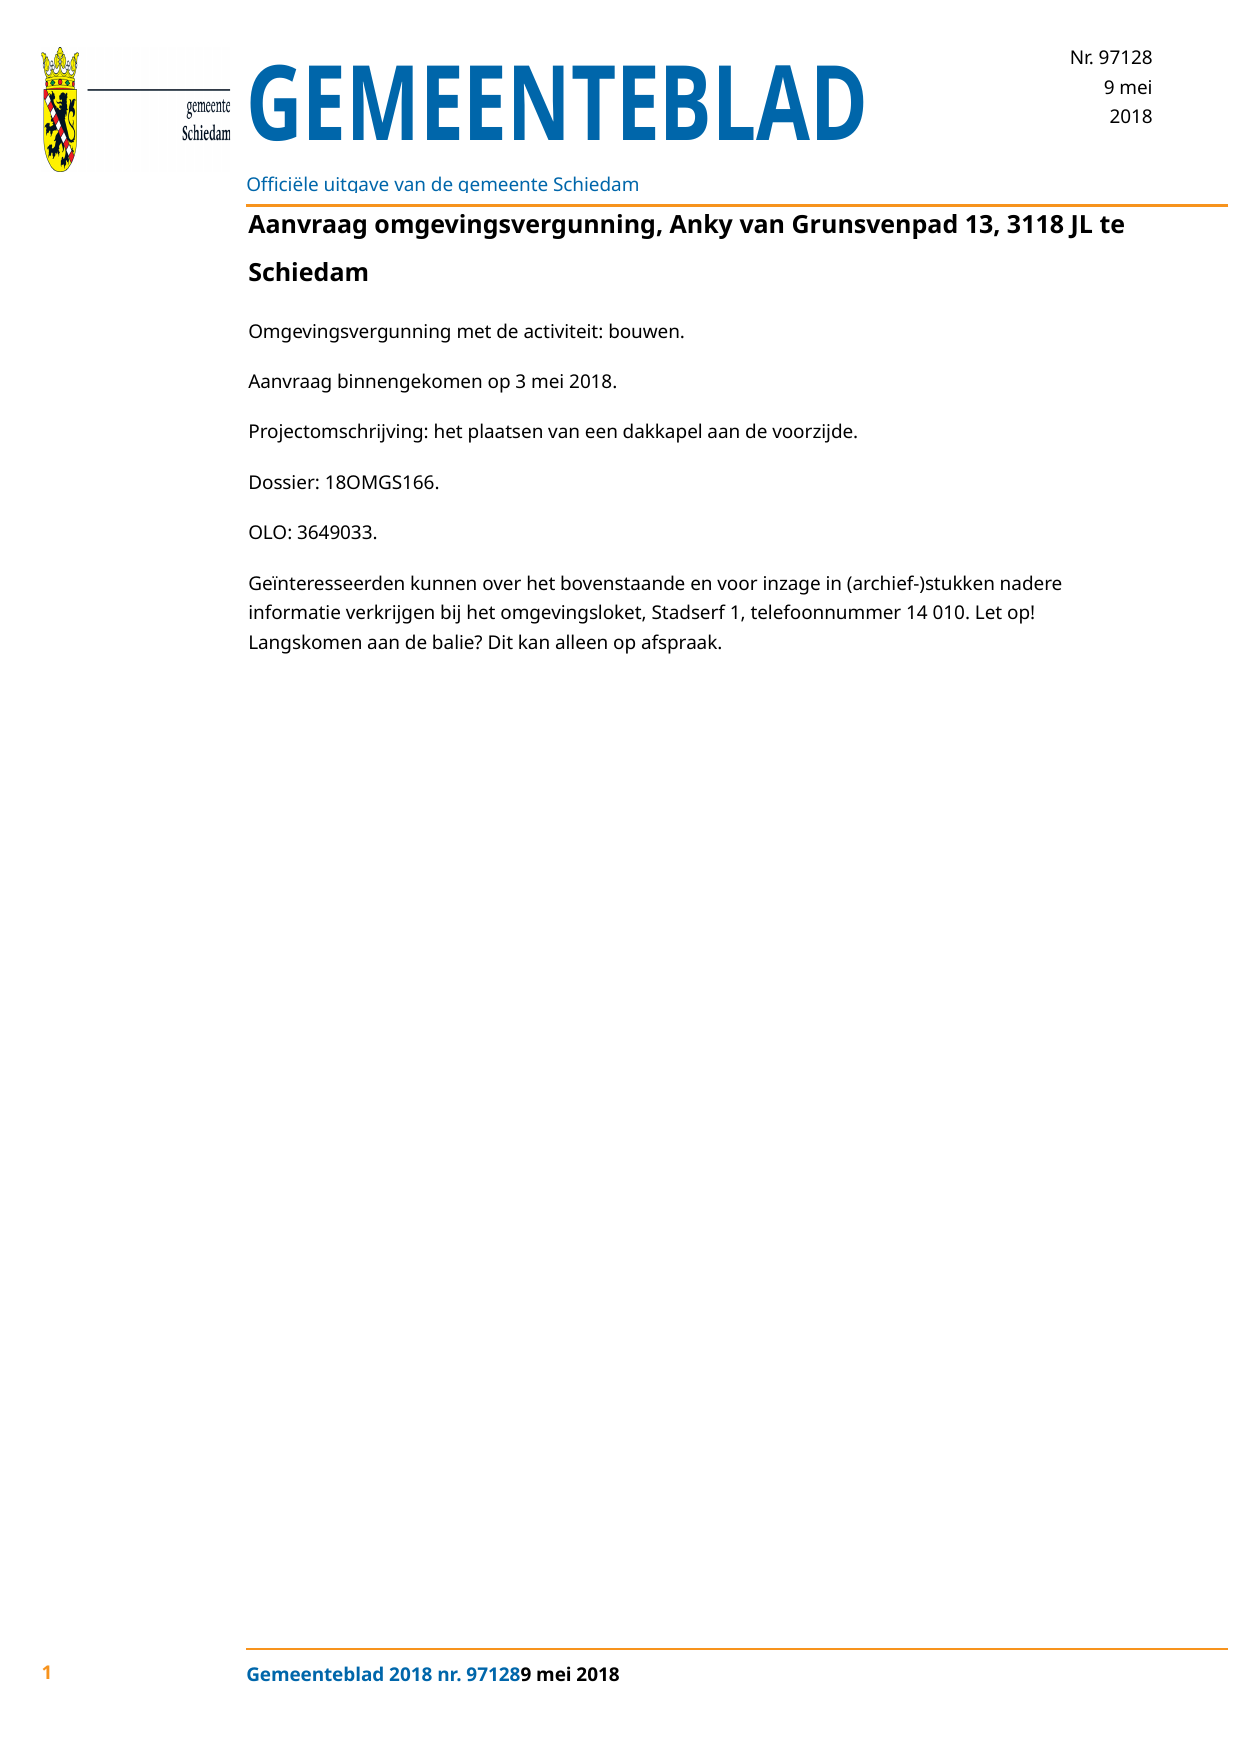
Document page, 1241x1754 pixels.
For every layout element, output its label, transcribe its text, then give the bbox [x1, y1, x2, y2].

text Projectomschrijving: het plaatsen van een dakkapel aan de voorzijde. [248, 419, 1152, 444]
text Geïnteresseerden kunnen over het bovenstaande en voor inzage in (archief-)stukken nadere informatie verkrijgen bij het omgevingsloket, Stadserf 1, telefoonnummer 14 010. Let op! Langskomen aan de balie? Dit kan alleen op afspraak. [248, 570, 1152, 655]
text Dossier: 18OMGS166. [248, 469, 1152, 495]
text Aanvraag omgevingsvergunning, Anky van Grunsvenpad 13, 3118 JL te Schiedam [248, 207, 1152, 288]
text OLO: 3649033. [248, 519, 1152, 545]
text Aanvraag binnengekomen op 3 mei 2018. [248, 368, 1152, 394]
text Omgevingsvergunning met de activiteit: bouwen. [248, 318, 1152, 344]
picture [41, 47, 231, 172]
